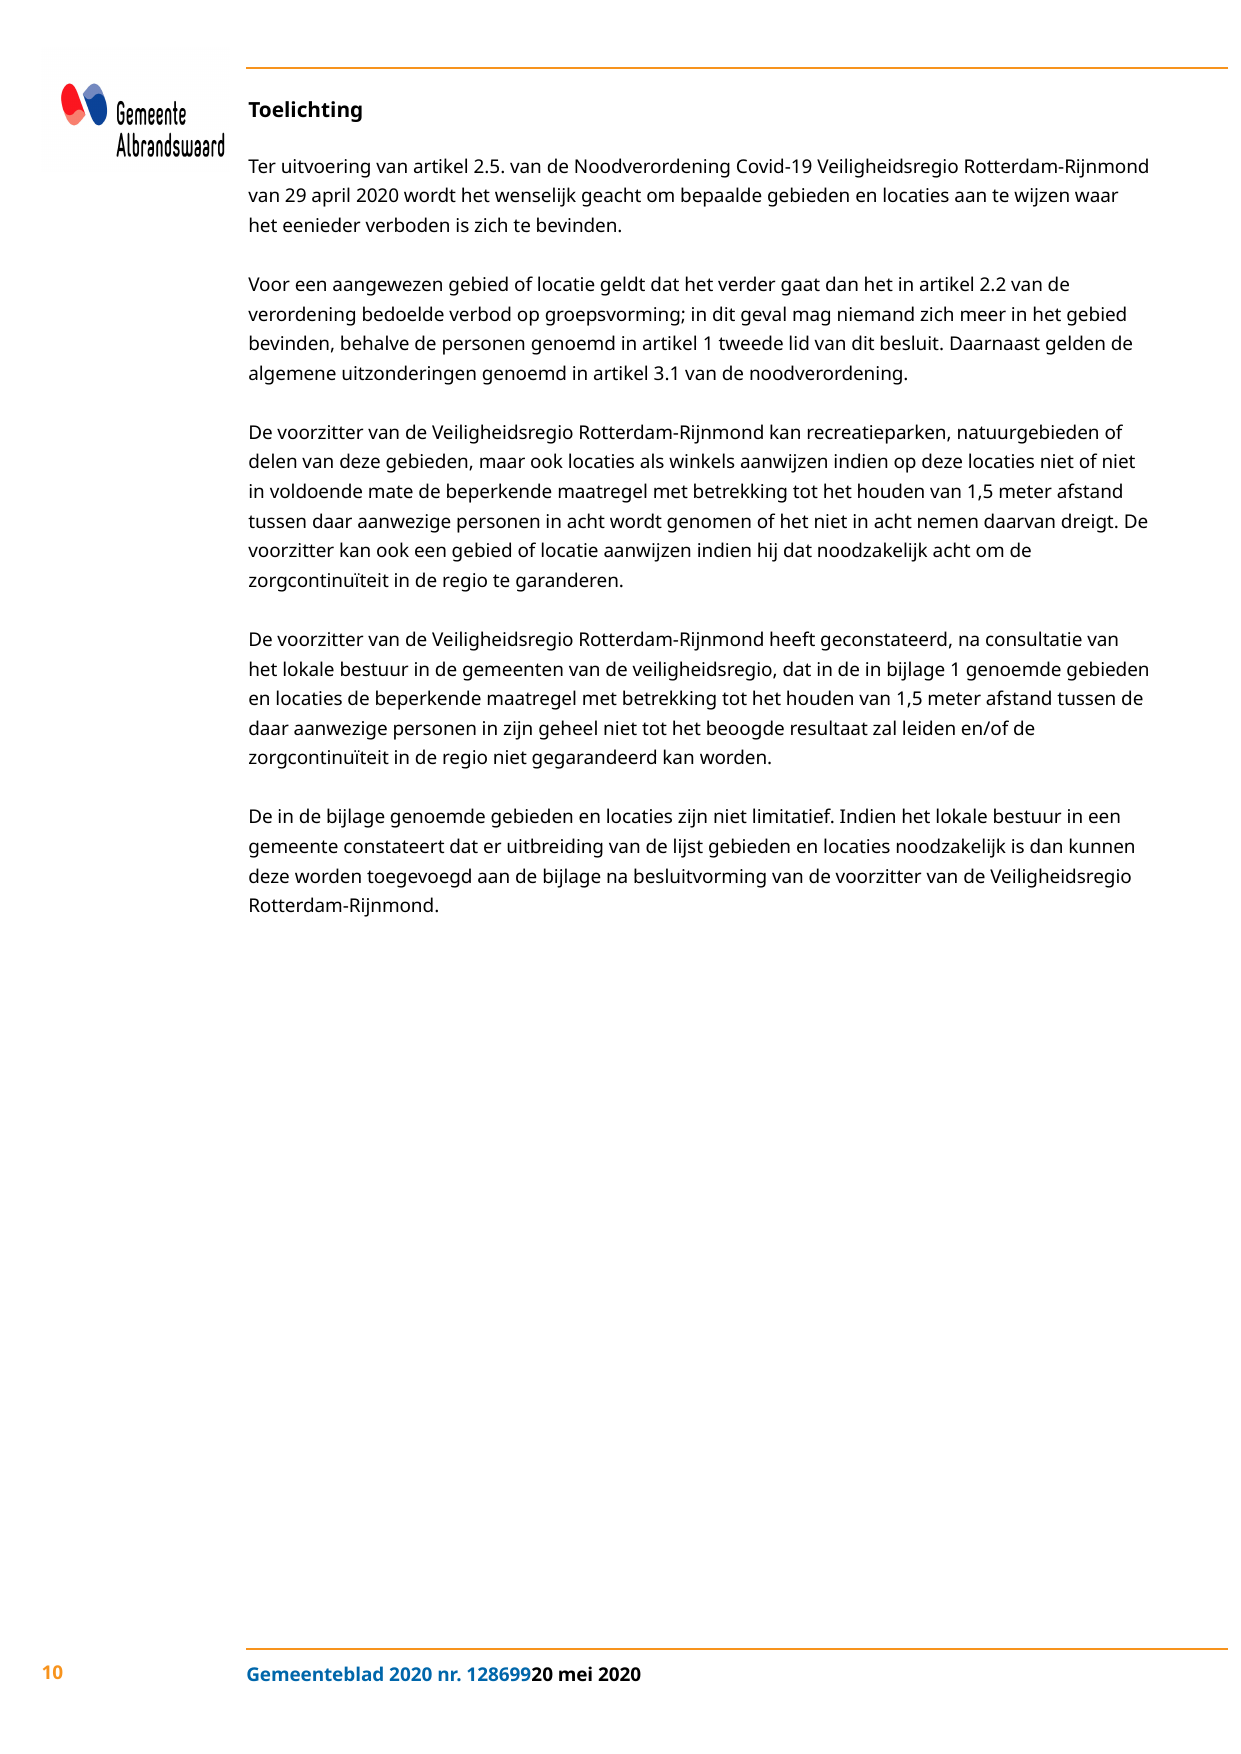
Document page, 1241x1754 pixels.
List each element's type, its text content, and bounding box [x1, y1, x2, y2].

text De voorzitter van de Veiligheidsregio Rotterdam-Rijnmond kan recreatieparken, natuurgebieden of delen van deze gebieden, maar ook locaties als winkels aanwijzen indien op deze locaties niet of niet in voldoende mate de beperkende maatregel met betrekking tot het houden van 1,5 meter afstand tussen daar aanwezige personen in acht wordt genomen of het niet in acht nemen daarvan dreigt. De voorzitter kan ook een gebied of locatie aanwijzen indien hij dat noodzakelijk acht om de zorgcontinuïteit in de regio te garanderen. [248, 419, 1152, 593]
text Toelichting [248, 95, 1152, 123]
picture [41, 47, 231, 172]
text De in de bijlage genoemde gebieden en locaties zijn niet limitatief. Indien het lokale bestuur in een gemeente constateert dat er uitbreiding van de lijst gebieden en locaties noodzakelijk is dan kunnen deze worden toegevoegd aan de bijlage na besluitvorming van de voorzitter van de Veiligheidsregio Rotterdam-Rijnmond. [248, 804, 1152, 918]
text Voor een aangewezen gebied of locatie geldt dat het verder gaat dan het in artikel 2.2 van de verordening bedoelde verbod op groepsvorming; in dit geval mag niemand zich meer in het gebied bevinden, behalve de personen genoemd in artikel 1 tweede lid van dit besluit. Daarnaast gelden de algemene uitzonderingen genoemd in artikel 3.1 van de noodverordening. [248, 271, 1152, 386]
text Ter uitvoering van artikel 2.5. van de Noodverordening Covid-19 Veiligheidsregio Rotterdam-Rijnmond van 29 april 2020 wordt het wenselijk geacht om bepaalde gebieden en locaties aan te wijzen waar het eenieder verboden is zich te bevinden. [248, 153, 1152, 238]
text De voorzitter van de Veiligheidsregio Rotterdam-Rijnmond heeft geconstateerd, na consultatie van het lokale bestuur in de gemeenten van de veiligheidsregio, dat in de in bijlage 1 genoemde gebieden en locaties de beperkende maatregel met betrekking tot het houden van 1,5 meter afstand tussen de daar aanwezige personen in zijn geheel niet tot het beoogde resultaat zal leiden en/of de zorgcontinuïteit in de regio niet gegarandeerd kan worden. [248, 626, 1152, 770]
